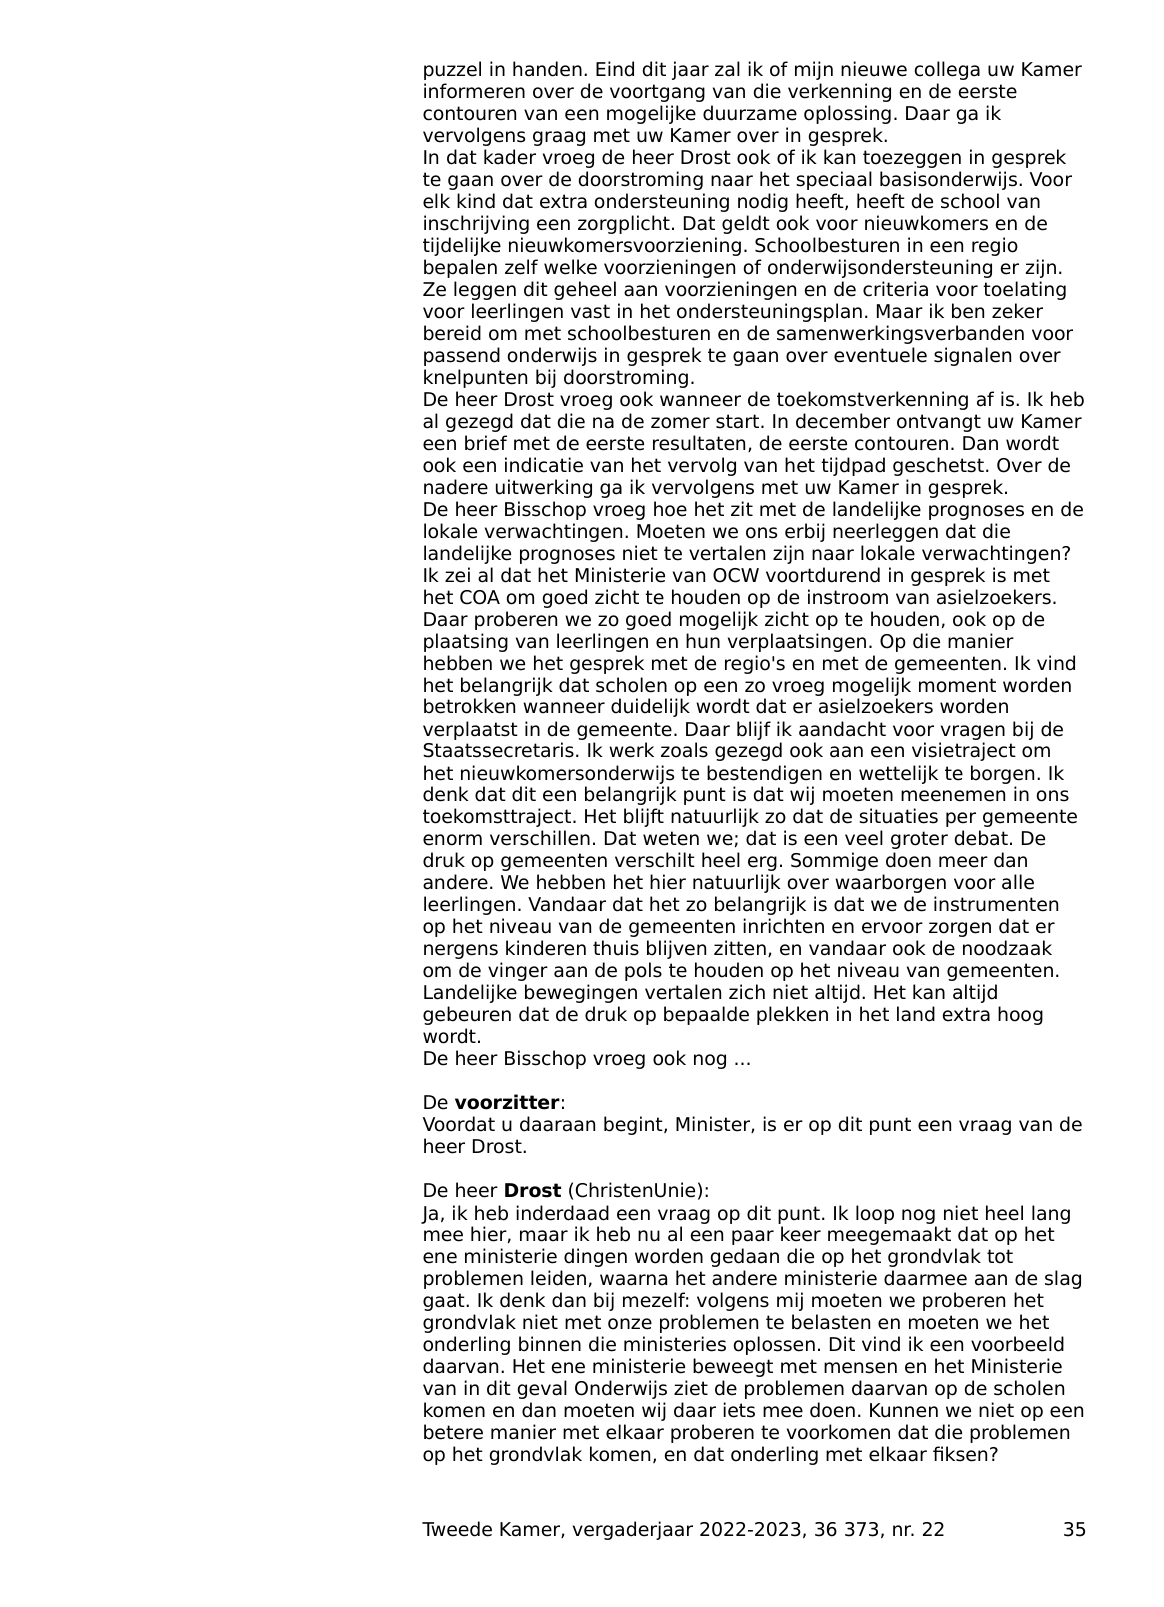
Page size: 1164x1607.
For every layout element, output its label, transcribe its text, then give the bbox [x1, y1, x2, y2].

text De heer Drost vroeg ook wanneer de toekomstverkenning af is. Ik heb al gezegd dat die na de zomer start. In december ontvangt uw Kamer een brief met de eerste resultaten, de eerste contouren. Dan wordt ook een indicatie van het vervolg van het tijdpad geschetst. Over de nadere uitwerking ga ik vervolgens met uw Kamer in gesprek. [422, 389, 1087, 499]
text De voorzitter: [422, 1092, 1087, 1114]
text De heer Bisschop vroeg ook nog ... [422, 1048, 1087, 1070]
text De heer Bisschop vroeg hoe het zit met de landelijke prognoses en de lokale verwachtingen. Moeten we ons erbij neerleggen dat die landelijke prognoses niet te vertalen zijn naar lokale verwachtingen? Ik zei al dat het Ministerie van OCW voortdurend in gesprek is met het COA om goed zicht te houden op de instroom van asielzoekers. Daar proberen we zo goed mogelijk zicht op te houden, ook op de plaatsing van leerlingen en hun verplaatsingen. Op die manier hebben we het gesprek met de regio's en met de gemeenten. Ik vind het belangrijk dat scholen op een zo vroeg mogelijk moment worden betrokken wanneer duidelijk wordt dat er asielzoekers worden verplaatst in de gemeente. Daar blijf ik aandacht voor vragen bij de Staatssecretaris. Ik werk zoals gezegd ook aan een visietraject om het nieuwkomersonderwijs te bestendigen en wettelijk te borgen. Ik denk dat dit een belangrijk punt is dat wij moeten meenemen in ons toekomsttraject. Het blijft natuurlijk zo dat de situaties per gemeente enorm verschillen. Dat weten we; dat is een veel groter debat. De druk op gemeenten verschilt heel erg. Sommige doen meer dan andere. We hebben het hier natuurlijk over waarborgen voor alle leerlingen. Vandaar dat het zo belangrijk is dat we de instrumenten op het niveau van de gemeenten inrichten en ervoor zorgen dat er nergens kinderen thuis blijven zitten, en vandaar ook de noodzaak om de vinger aan de pols te houden op het niveau van gemeenten. Landelijke bewegingen vertalen zich niet altijd. Het kan altijd gebeuren dat de druk op bepaalde plekken in het land extra hoog wordt. [422, 499, 1087, 1048]
text De heer Drost (ChristenUnie): [422, 1180, 1087, 1202]
text puzzel in handen. Eind dit jaar zal ik of mijn nieuwe collega uw Kamer informeren over de voortgang van die verkenning en de eerste contouren van een mogelijke duurzame oplossing. Daar ga ik vervolgens graag met uw Kamer over in gesprek. [422, 59, 1087, 147]
text Ja, ik heb inderdaad een vraag op dit punt. Ik loop nog niet heel lang mee hier, maar ik heb nu al een paar keer meegemaakt dat op het ene ministerie dingen worden gedaan die op het grondvlak tot problemen leiden, waarna het andere ministerie daarmee aan de slag gaat. Ik denk dan bij mezelf: volgens mij moeten we proberen het grondvlak niet met onze problemen te belasten en moeten we het onderling binnen die ministeries oplossen. Dit vind ik een voorbeeld daarvan. Het ene ministerie beweegt met mensen en het Ministerie van in dit geval Onderwijs ziet de problemen daarvan op de scholen komen en dan moeten wij daar iets mee doen. Kunnen we niet op een betere manier met elkaar proberen te voorkomen dat die problemen op het grondvlak komen, en dat onderling met elkaar fiksen? [422, 1202, 1087, 1466]
text Voordat u daaraan begint, Minister, is er op dit punt een vraag van de heer Drost. [422, 1114, 1087, 1158]
text In dat kader vroeg de heer Drost ook of ik kan toezeggen in gesprek te gaan over de doorstroming naar het speciaal basisonderwijs. Voor elk kind dat extra ondersteuning nodig heeft, heeft de school van inschrijving een zorgplicht. Dat geldt ook voor nieuwkomers en de tijdelijke nieuwkomersvoorziening. Schoolbesturen in een regio bepalen zelf welke voorzieningen of onderwijsondersteuning er zijn. Ze leggen dit geheel aan voorzieningen en de criteria voor toelating voor leerlingen vast in het ondersteuningsplan. Maar ik ben zeker bereid om met schoolbesturen en de samenwerkingsverbanden voor passend onderwijs in gesprek te gaan over eventuele signalen over knelpunten bij doorstroming. [422, 147, 1087, 389]
